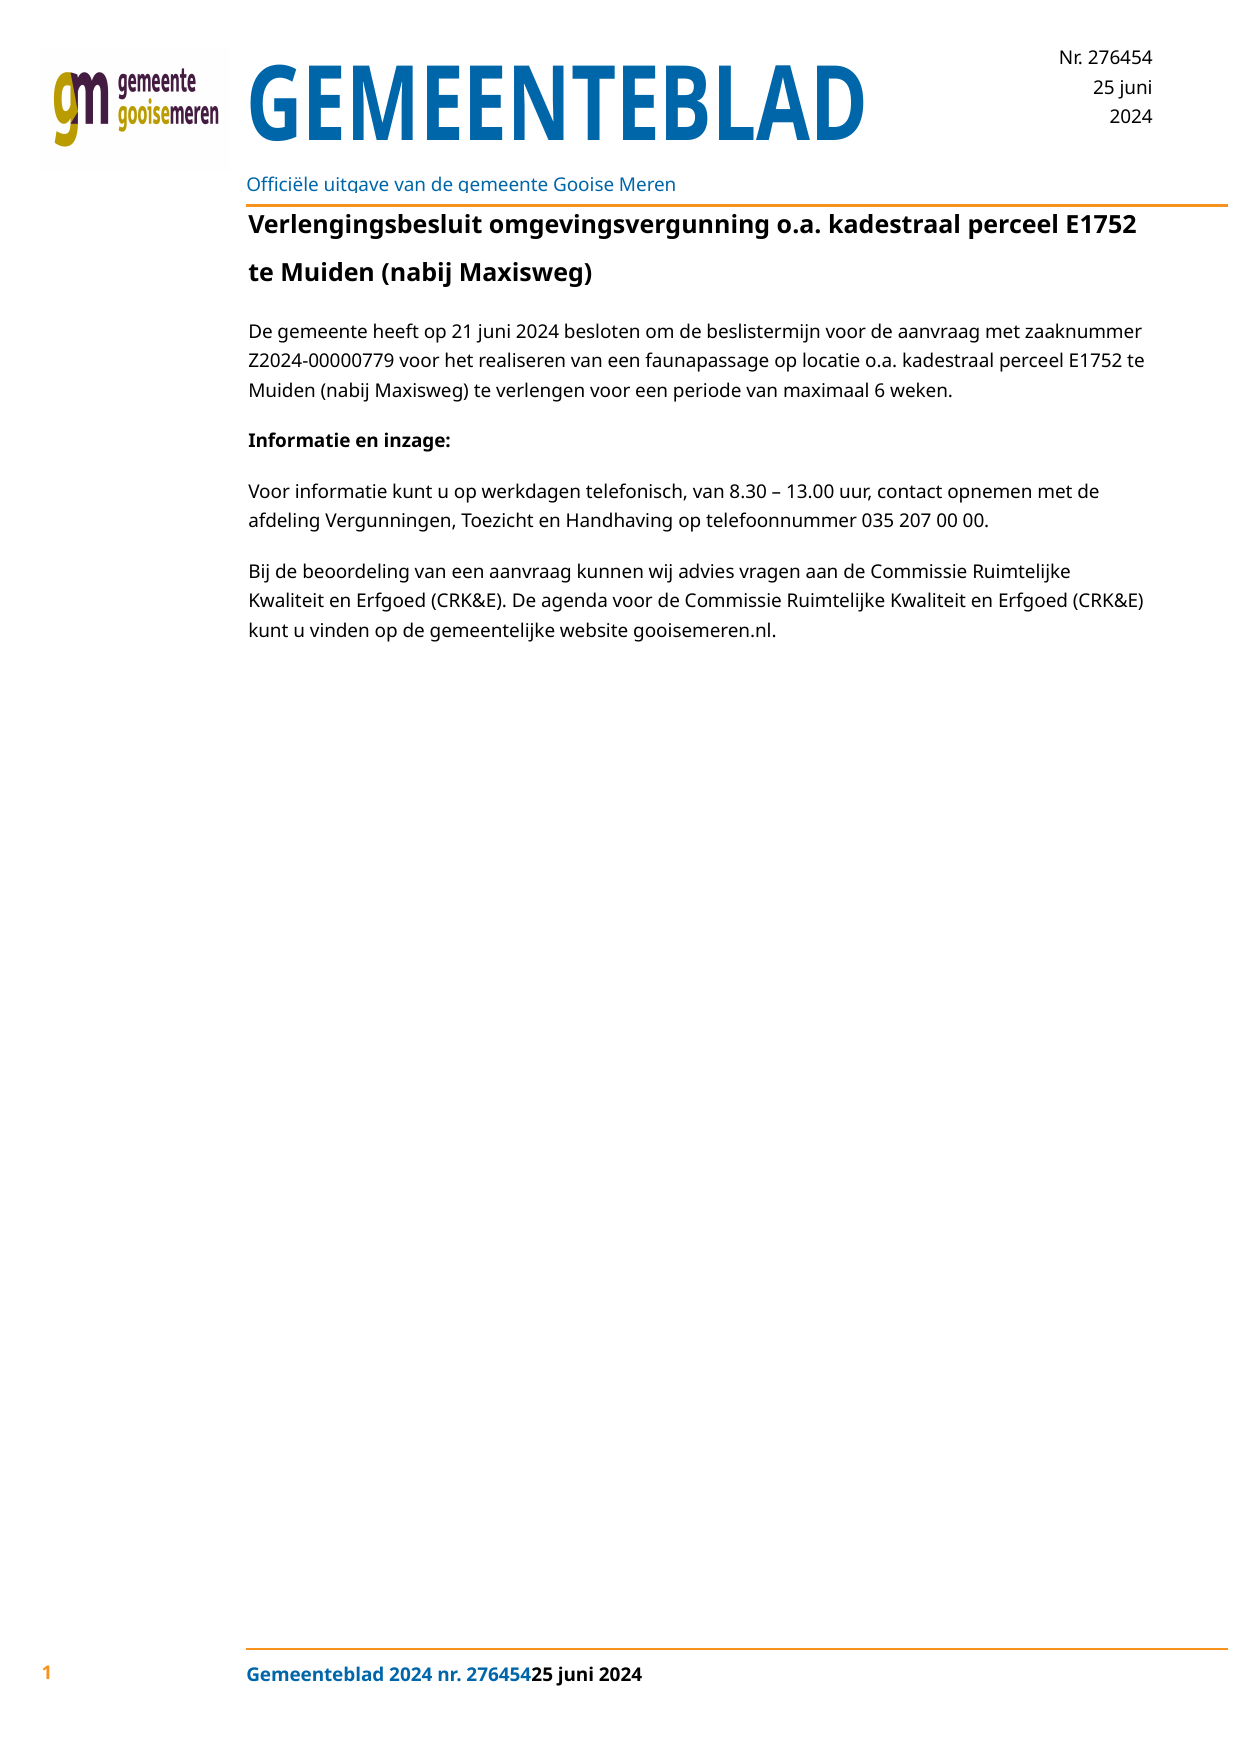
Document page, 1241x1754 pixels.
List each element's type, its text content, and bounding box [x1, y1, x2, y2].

picture [41, 47, 231, 172]
text Verlengingsbesluit omgevingsvergunning o.a. kadestraal perceel E1752 te Muiden (nabij Maxisweg) [248, 207, 1152, 288]
text Voor informatie kunt u op werkdagen telefonisch, van 8.30 – 13.00 uur, contact opnemen met de afdeling Vergunningen, Toezicht en Handhaving op telefoonnummer 035 207 00 00. [248, 478, 1152, 533]
text Bij de beoordeling van een aanvraag kunnen wij advies vragen aan de Commissie Ruimtelijke Kwaliteit en Erfgoed (CRK&E). De agenda voor de Commissie Ruimtelijke Kwaliteit en Erfgoed (CRK&E) kunt u vinden op de gemeentelijke website gooisemeren.nl. [248, 558, 1152, 643]
text De gemeente heeft op 21 juni 2024 besloten om de beslistermijn voor de aanvraag met zaaknummer Z2024-00000779 voor het realiseren van een faunapassage op locatie o.a. kadestraal perceel E1752 te Muiden (nabij Maxisweg) te verlengen voor een periode van maximaal 6 weken. [248, 318, 1152, 403]
text Informatie en inzage: [248, 427, 1152, 453]
